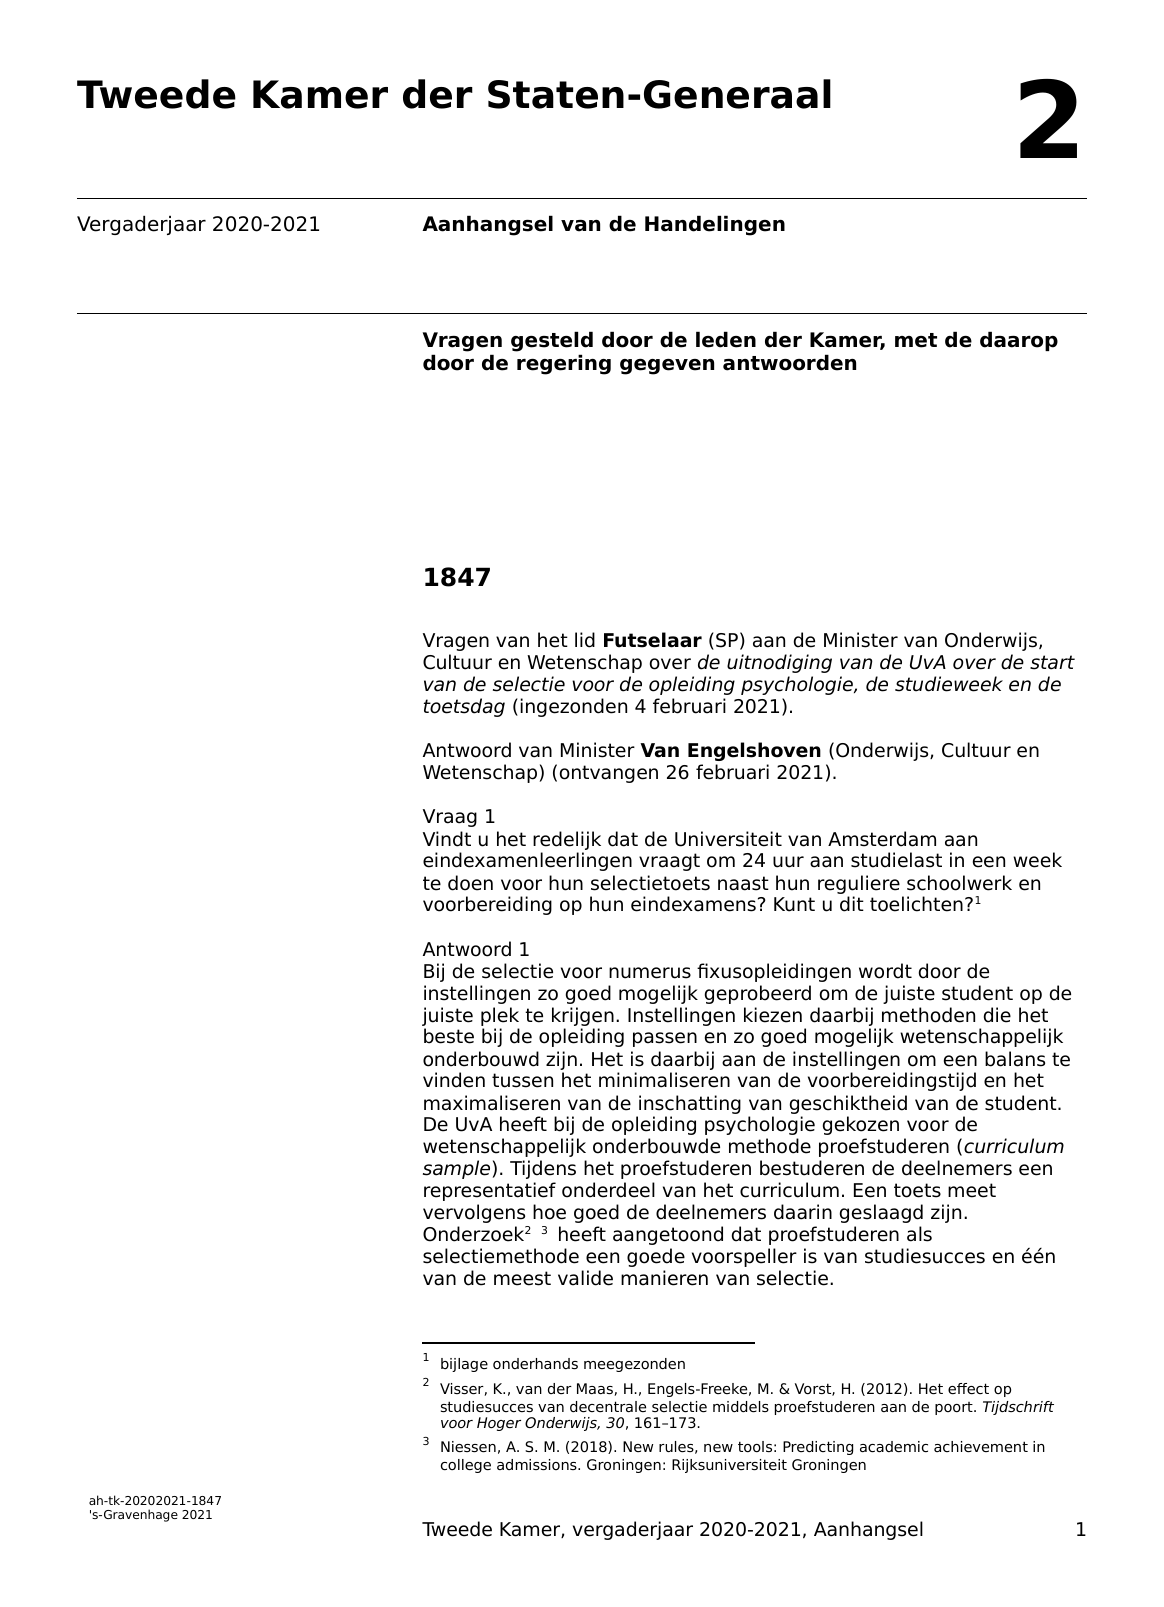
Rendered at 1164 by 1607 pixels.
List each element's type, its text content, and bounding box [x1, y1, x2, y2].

text Antwoord van Minister Van Engelshoven (Onderwijs, Cultuur en Wetenschap) (ontvangen 26 februari 2021). [422, 740, 1087, 784]
text Vragen van het lid Futselaar (SP) aan de Minister van Onderwijs, Cultuur en Wetenschap over de uitnodiging van de UvA over de start van de selectie voor de opleiding psychologie, de studieweek en de toetsdag (ingezonden 4 februari 2021). [422, 630, 1087, 718]
table_header Tweede Kamer der Staten-Generaal [77, 59, 886, 198]
text 1847 [422, 563, 1087, 592]
text bijlage onderhands meegezonden [422, 1352, 1087, 1374]
text Niessen, A. S. M. (2018). New rules, new tools: Predicting academic achievement in college admissions. Groningen: Rijksuniversiteit Groningen [422, 1435, 1087, 1474]
table_cell Vragen gesteld door de leden der Kamer, met de daarop door de regering gegeven antwoorden [422, 314, 1087, 375]
text Visser, K., van der Maas, H., Engels-Freeke, M. & Vorst, H. (2012). Het effect op studiesucces van decentrale selectie middels proefstuderen aan de poort. Tijdschrift voor Hoger Onderwijs, 30, 161–173. [422, 1377, 1087, 1432]
text Vindt u het redelijk dat de Universiteit van Amsterdam aan eindexamenleerlingen vraagt om 24 uur aan studielast in een week te doen voor hun selectietoets naast hun reguliere schoolwerk en voorbereiding op hun eindexamens? Kunt u dit toelichten? [422, 828, 1087, 916]
text Bij de selectie voor numerus fixusopleidingen wordt door de instellingen zo goed mogelijk geprobeerd om de juiste student op de juiste plek te krijgen. Instellingen kiezen daarbij methoden die het beste bij de opleiding passen en zo goed mogelijk wetenschappelijk onderbouwd zijn. Het is daarbij aan de instellingen om een balans te vinden tussen het minimaliseren van de voorbereidingstijd en het maximaliseren van de inschatting van geschiktheid van de student. [422, 961, 1087, 1114]
text Antwoord 1 [422, 938, 1087, 961]
table_cell Vergaderjaar 2020-2021 [77, 199, 422, 313]
table_cell Aanhangsel van de Handelingen [422, 199, 1087, 313]
text De UvA heeft bij de opleiding psychologie gekozen voor de wetenschappelijk onderbouwde methode proefstuderen (curriculum sample). Tijdens het proefstuderen bestuderen de deelnemers een representatief onderdeel van het curriculum. Een toets meet vervolgens hoe goed de deelnemers daarin geslaagd zijn. Onderzoek heeft aangetoond dat proefstuderen als selectiemethode een goede voorspeller is van studiesucces en één van de meest valide manieren van selectie. [422, 1114, 1087, 1290]
table_header 2 [886, 59, 1087, 198]
text ah-tk-20202021-1847 [88, 1494, 323, 1508]
text Vraag 1 [422, 806, 1087, 828]
table_cell [77, 314, 422, 375]
text 's-Gravenhage 2021 [88, 1508, 323, 1522]
